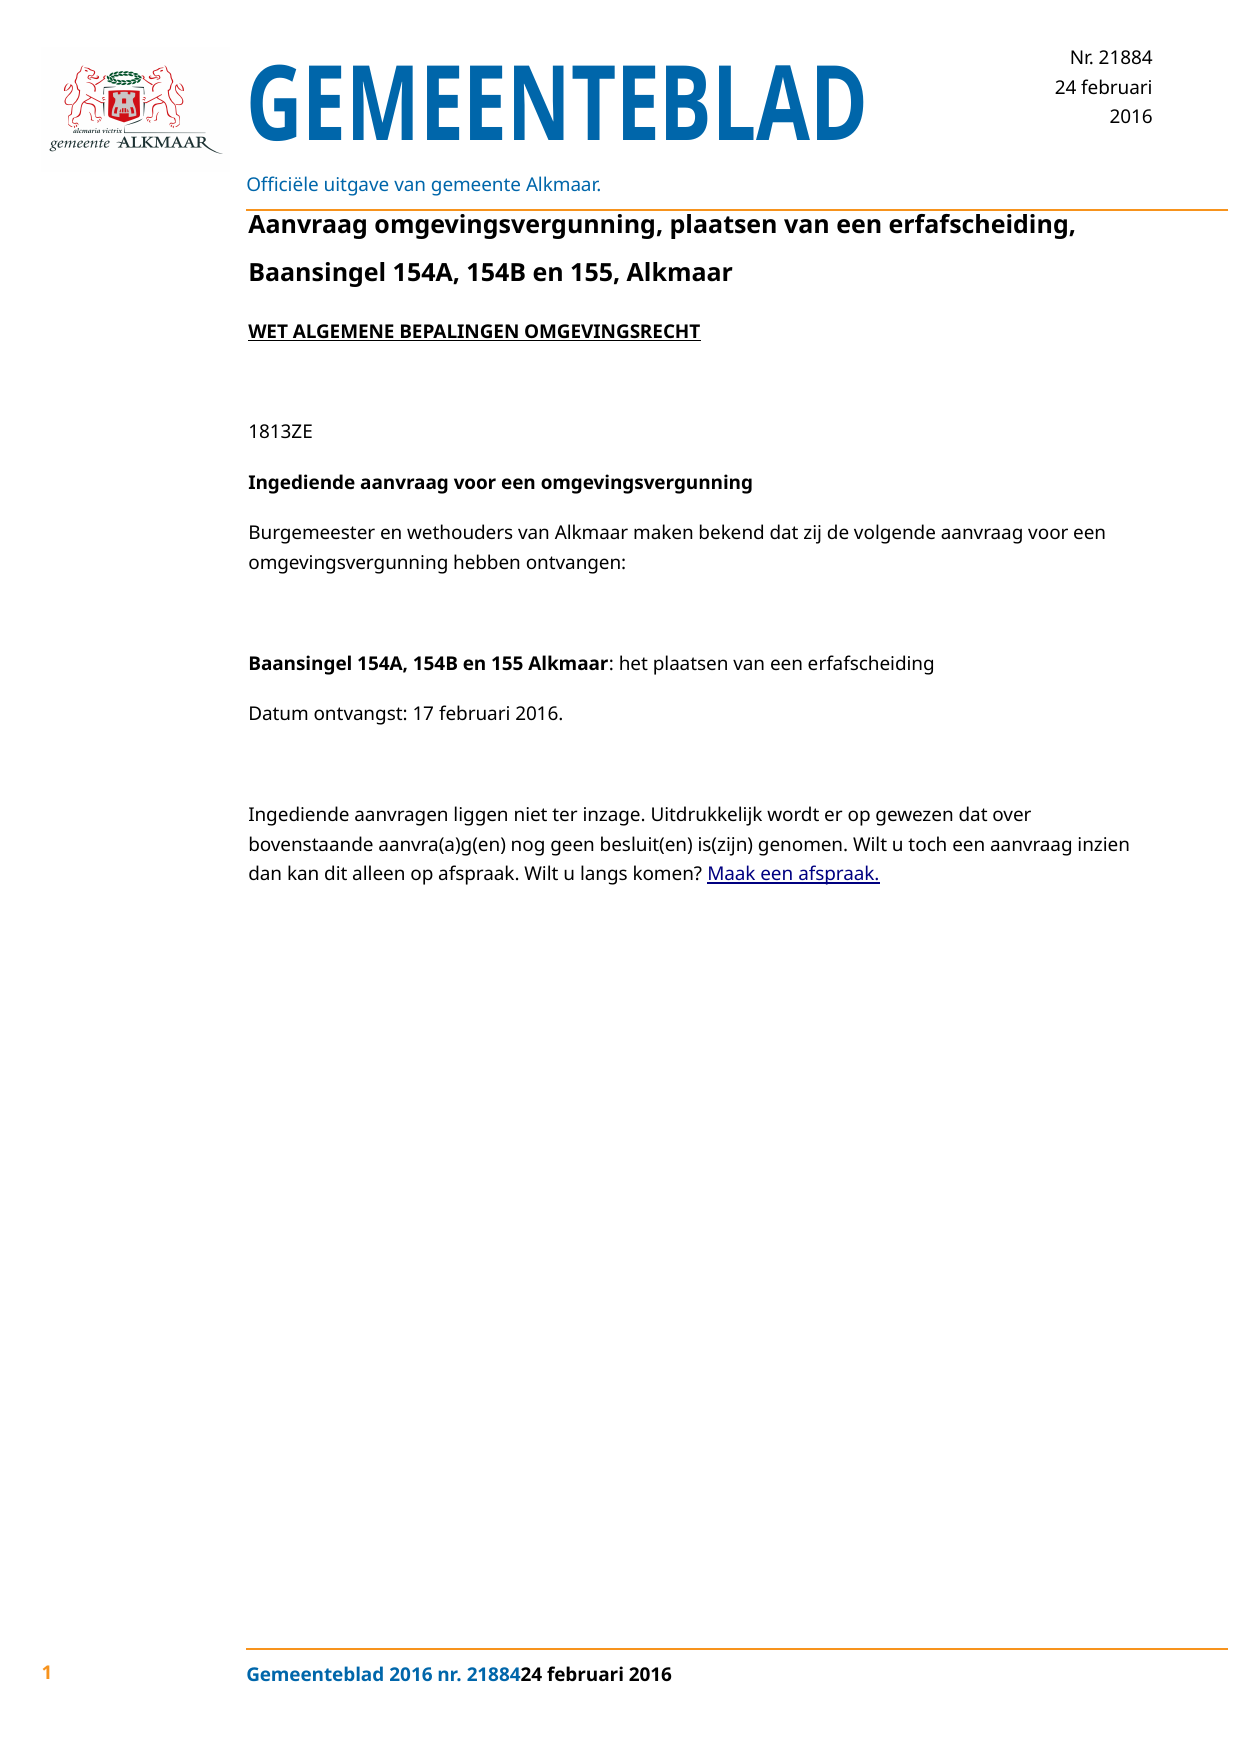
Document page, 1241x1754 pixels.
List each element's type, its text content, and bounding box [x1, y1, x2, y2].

text WET ALGEMENE BEPALINGEN OMGEVINGSRECHT [248, 318, 1152, 344]
text Ingediende aanvragen liggen niet ter inzage. Uitdrukkelijk wordt er op gewezen dat over bovenstaande aanvra(a)g(en) nog geen besluit(en) is(zijn) genomen. Wilt u toch een aanvraag inzien dan kan dit alleen op afspraak. Wilt u langs komen? Maak een afspraak. [248, 801, 1152, 886]
text Baansingel 154A, 154B en 155 Alkmaar: het plaatsen van een erfafscheiding [248, 650, 1152, 676]
text 1813ZE [248, 419, 1152, 444]
text Datum ontvangst: 17 februari 2016. [248, 700, 1152, 726]
text Ingediende aanvraag voor een omgevingsvergunning [248, 469, 1152, 495]
picture [41, 47, 231, 172]
text Burgemeester en wethouders van Alkmaar maken bekend dat zij de volgende aanvraag voor een omgevingsvergunning hebben ontvangen: [248, 519, 1152, 575]
text Aanvraag omgevingsvergunning, plaatsen van een erfafscheiding, Baansingel 154A, 154B en 155, Alkmaar [248, 211, 1152, 288]
